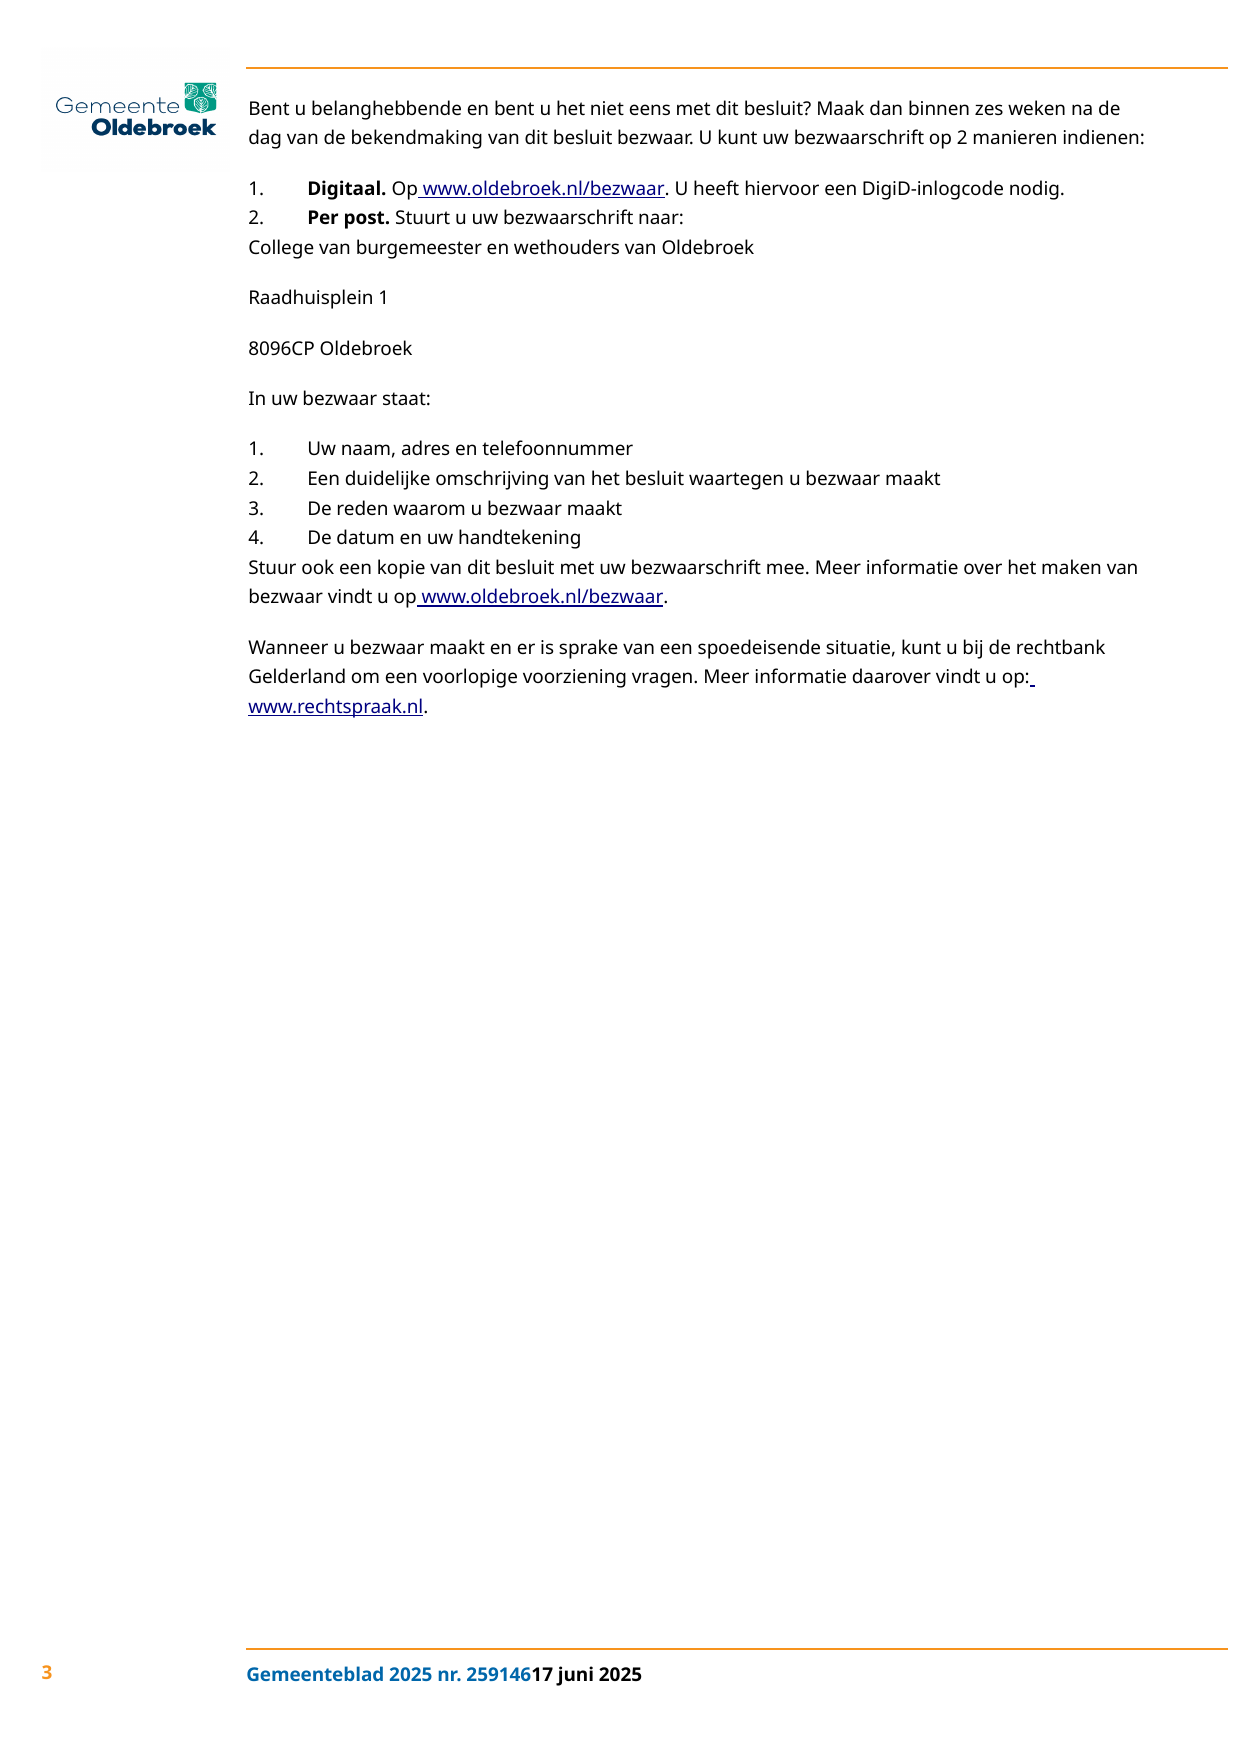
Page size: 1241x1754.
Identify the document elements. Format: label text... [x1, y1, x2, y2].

picture [41, 47, 231, 172]
list Digitaal. Op www.oldebroek.nl/bezwaar. U heeft hiervoor een DigiD-inlogcode nodig. [248, 175, 1152, 201]
text Stuur ook een kopie van dit besluit met uw bezwaarschrift mee. Meer informatie over het maken van bezwaar vindt u op www.oldebroek.nl/bezwaar. [248, 554, 1152, 609]
list Per post. Stuurt u uw bezwaarschrift naar: [248, 204, 1152, 230]
text College van burgemeester en wethouders van Oldebroek [248, 234, 1152, 260]
list Uw naam, adres en telefoonnummer [248, 436, 1152, 461]
list Een duidelijke omschrijving van het besluit waartegen u bezwaar maakt [248, 465, 1152, 491]
text Wanneer u bezwaar maakt en er is sprake van een spoedeisende situatie, kunt u bij de rechtbank Gelderland om een voorlopige voorziening vragen. Meer informatie daarover vindt u op: www.rechtspraak.nl. [248, 634, 1152, 719]
list De reden waarom u bezwaar maakt [248, 495, 1152, 521]
list De datum en uw handtekening [248, 524, 1152, 550]
text Raadhuisplein 1 [248, 284, 1152, 310]
text 8096CP Oldebroek [248, 335, 1152, 361]
text In uw bezwaar staat: [248, 385, 1152, 411]
text Bent u belanghebbende en bent u het niet eens met dit besluit? Maak dan binnen zes weken na de dag van de bekendmaking van dit besluit bezwaar. U kunt uw bezwaarschrift op 2 manieren indienen: [248, 95, 1152, 150]
